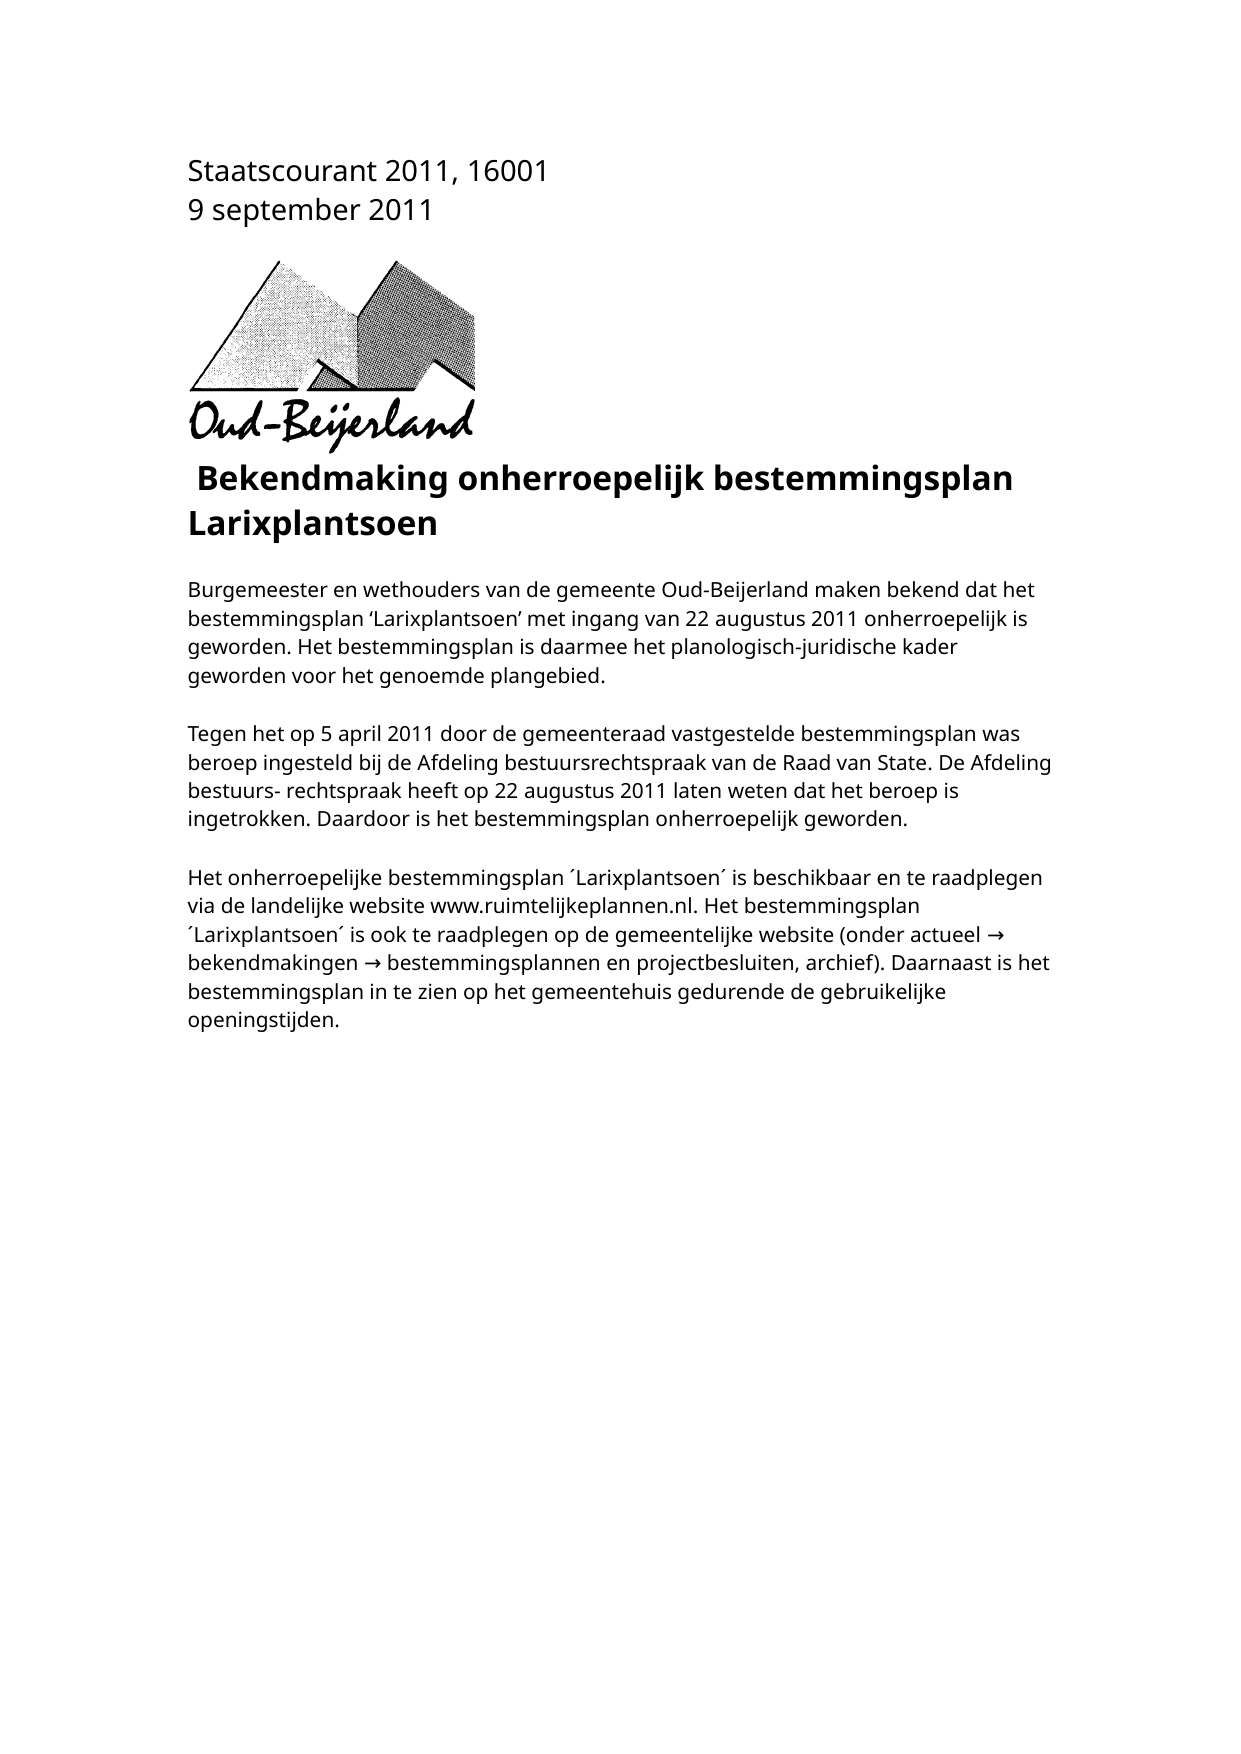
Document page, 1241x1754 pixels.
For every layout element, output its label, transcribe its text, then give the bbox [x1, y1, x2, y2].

text Het onherroepelijke bestemmingsplan ´Larixplantsoen´ is beschikbaar en te raadplegen via de landelijke website www.ruimtelijkeplannen.nl. Het bestemmingsplan ´Larixplantsoen´ is ook te raadplegen op de gemeentelijke website (onder actueel → bekendmakingen → bestemmingsplannen en projectbesluiten, archief). Daarnaast is het bestemmingsplan in te zien op het gemeentehuis gedurende de gebruikelijke openingstijden. [187, 863, 1053, 1034]
text Staatscourant 2011, 16001 [187, 150, 1053, 190]
subtitle Bekendmaking onherroepelijk bestemmingsplan Larixplantsoen [187, 271, 1053, 546]
picture [187, 258, 477, 455]
text Burgemeester en wethouders van de gemeente Oud-Beijerland maken bekend dat het bestemmingsplan ‘Larixplantsoen’ met ingang van 22 augustus 2011 onherroepelijk is geworden. Het bestemmingsplan is daarmee het planologisch-juridische kader geworden voor het genoemde plangebied. [187, 576, 1053, 689]
text Tegen het op 5 april 2011 door de gemeenteraad vastgestelde bestemmingsplan was beroep ingesteld bij de Afdeling bestuursrechtspraak van de Raad van State. De Afdeling bestuurs- rechtspraak heeft op 22 augustus 2011 laten weten dat het beroep is ingetrokken. Daardoor is het bestemmingsplan onherroepelijk geworden. [187, 719, 1053, 833]
text 9 september 2011 [187, 190, 1053, 229]
